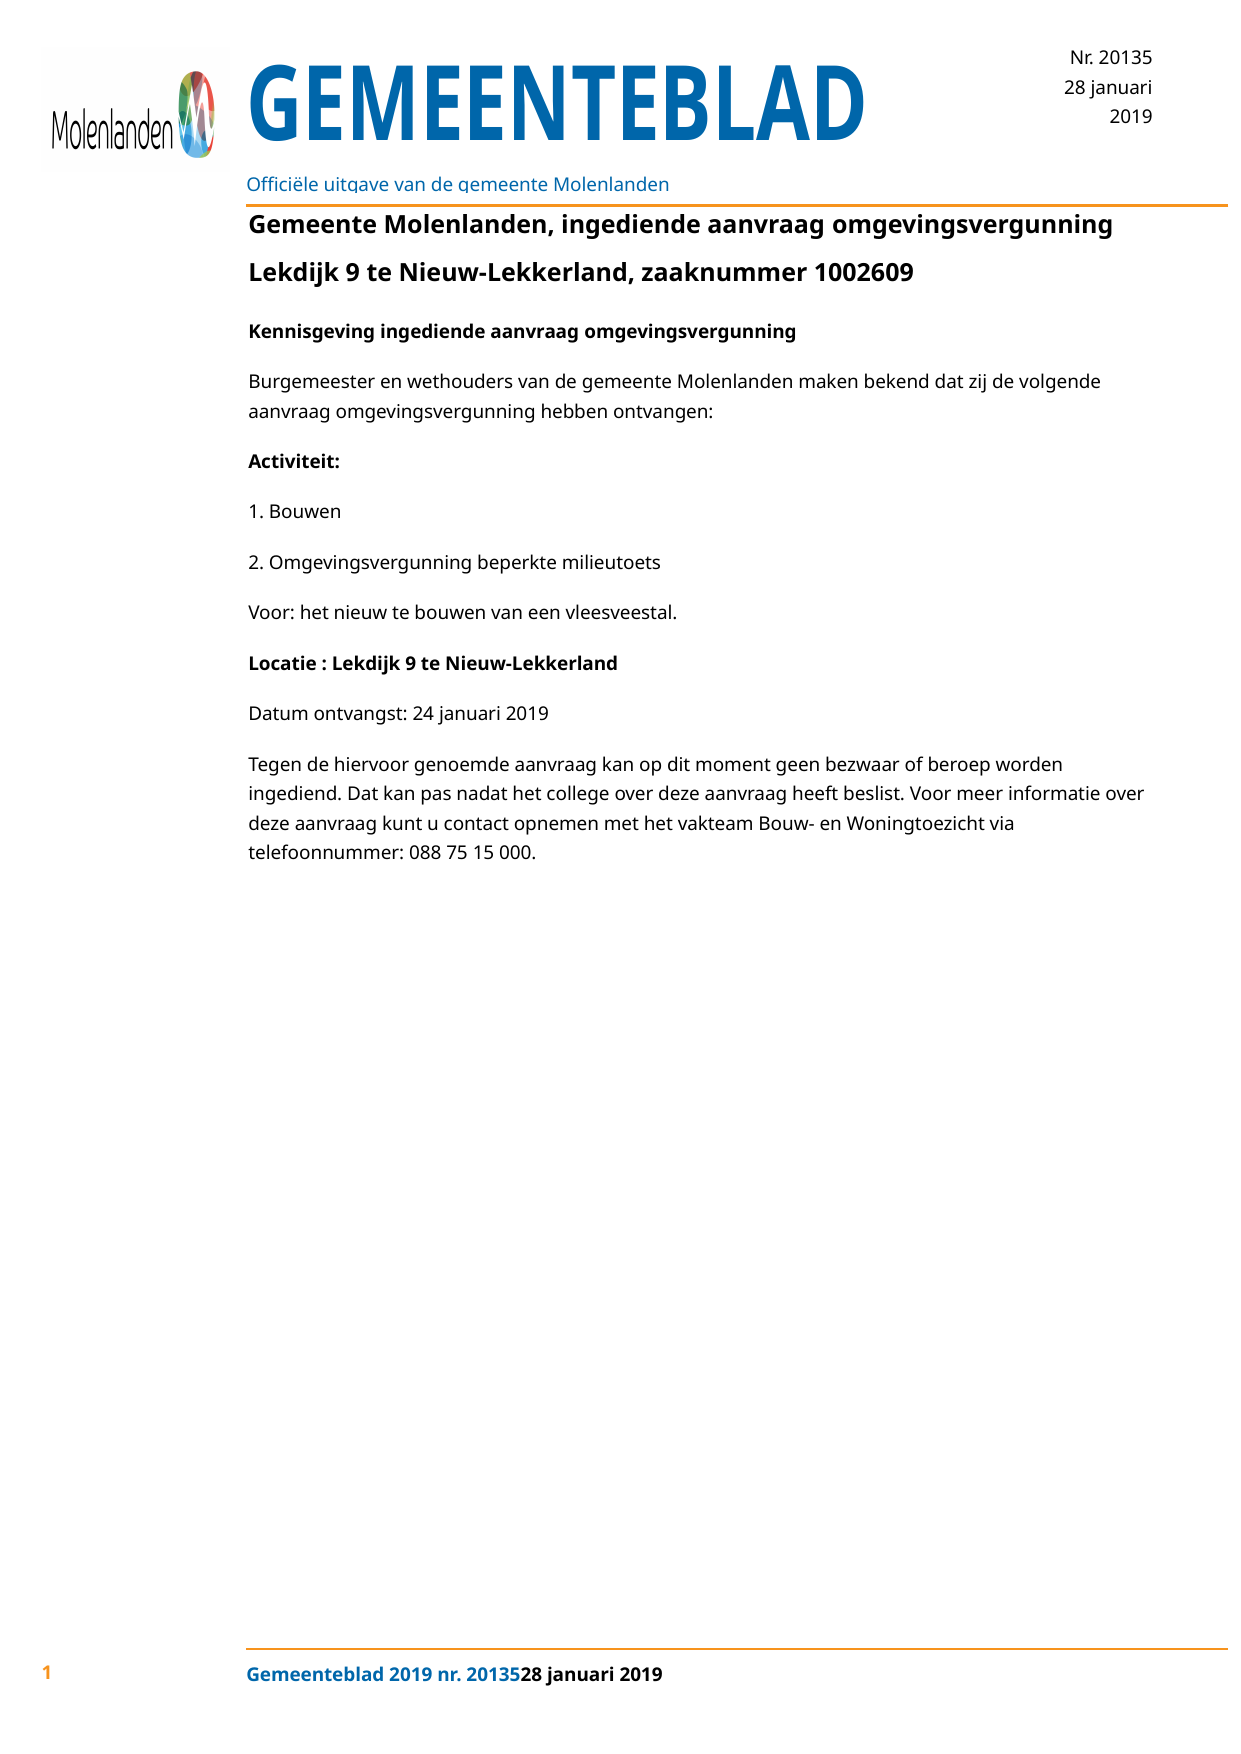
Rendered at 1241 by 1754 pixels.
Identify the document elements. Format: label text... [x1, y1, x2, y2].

text Locatie : Lekdijk 9 te Nieuw-Lekkerland [248, 650, 1152, 676]
text 2. Omgevingsvergunning beperkte milieutoets [248, 549, 1152, 575]
text Tegen de hiervoor genoemde aanvraag kan op dit moment geen bezwaar of beroep worden ingediend. Dat kan pas nadat het college over deze aanvraag heeft beslist. Voor meer informatie over deze aanvraag kunt u contact opnemen met het vakteam Bouw- en Woningtoezicht via telefoonnummer: 088 75 15 000. [248, 751, 1152, 865]
picture [41, 47, 231, 172]
text Datum ontvangst: 24 januari 2019 [248, 700, 1152, 726]
text Gemeente Molenlanden, ingediende aanvraag omgevingsvergunning Lekdijk 9 te Nieuw-Lekkerland, zaaknummer 1002609 [248, 207, 1152, 288]
text Activiteit: [248, 448, 1152, 474]
text Kennisgeving ingediende aanvraag omgevingsvergunning [248, 318, 1152, 344]
text Voor: het nieuw te bouwen van een vleesveestal. [248, 599, 1152, 625]
text 1. Bouwen [248, 499, 1152, 524]
text Burgemeester en wethouders van de gemeente Molenlanden maken bekend dat zij de volgende aanvraag omgevingsvergunning hebben ontvangen: [248, 368, 1152, 424]
